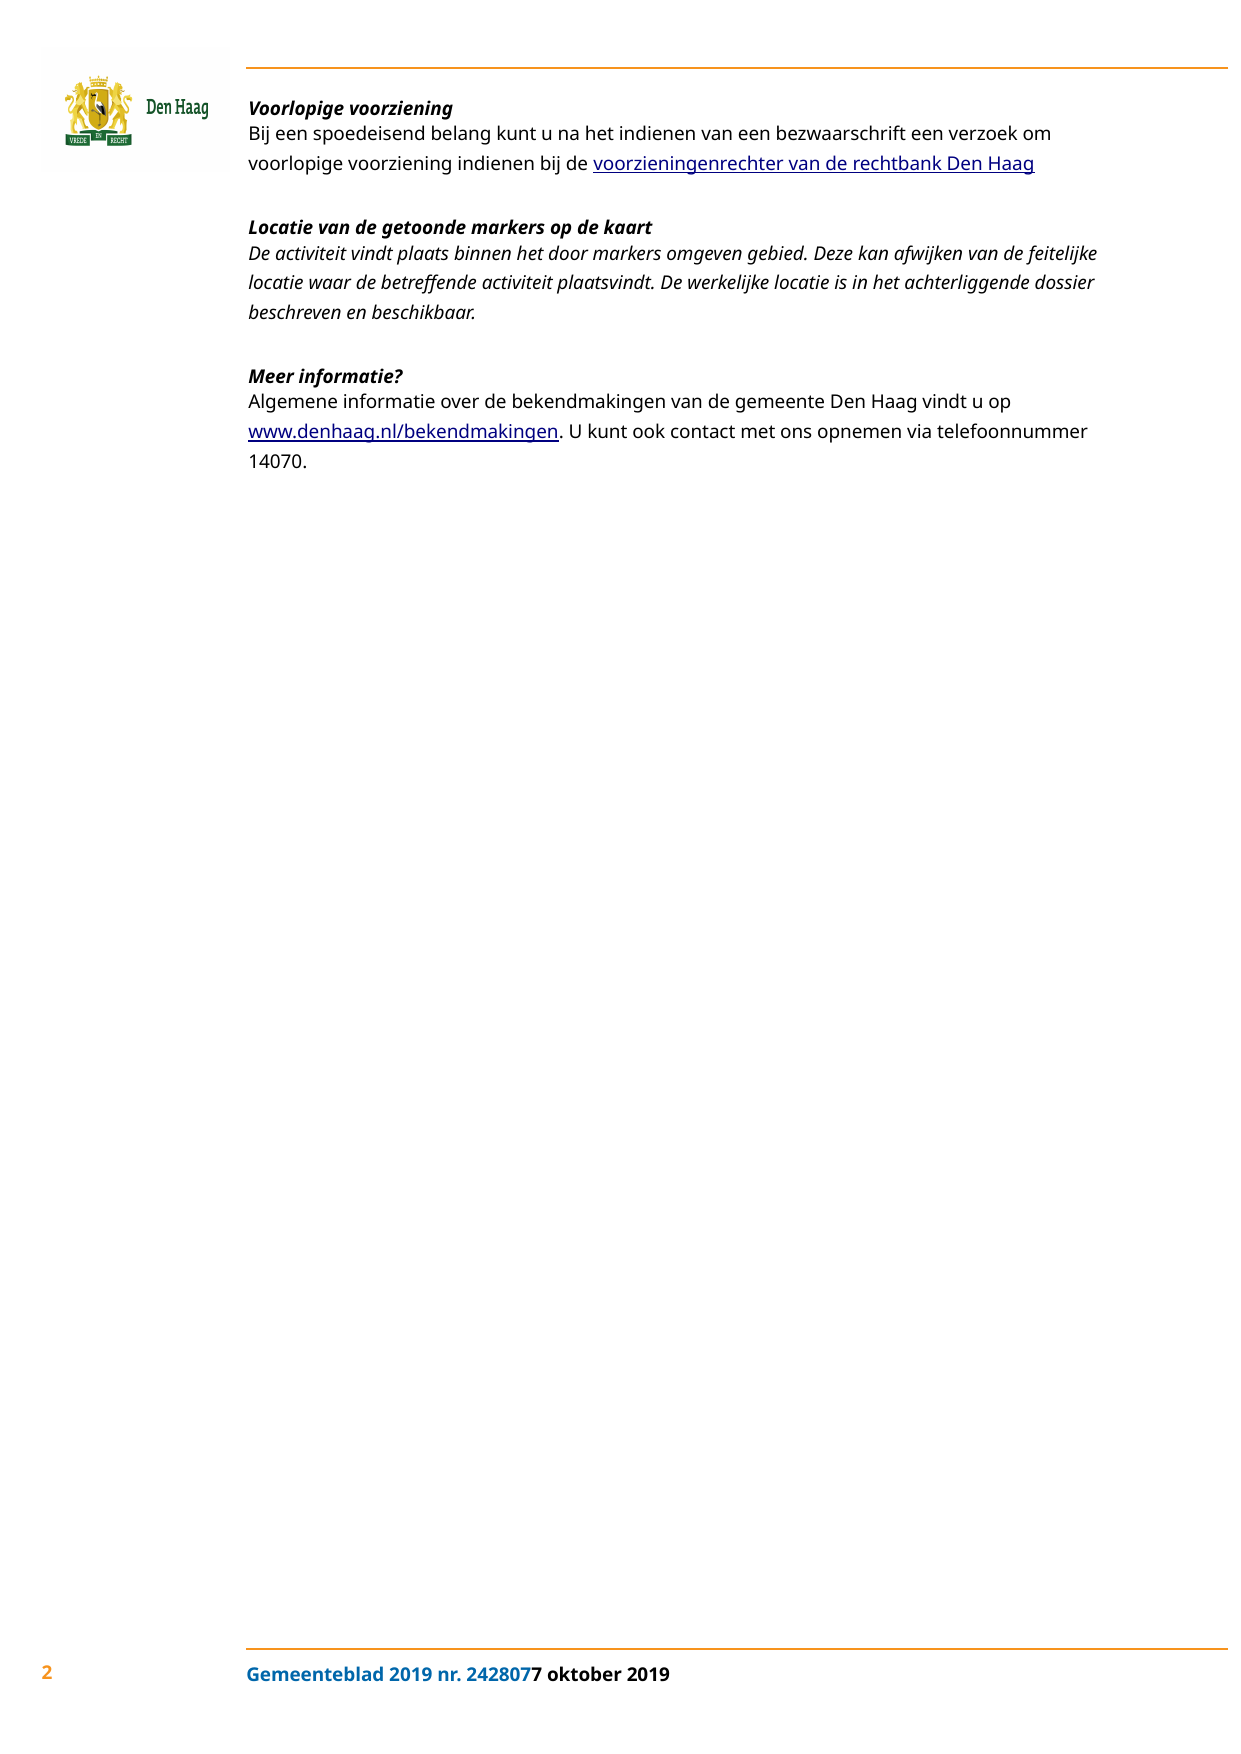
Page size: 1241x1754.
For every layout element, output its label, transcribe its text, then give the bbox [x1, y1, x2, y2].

text Meer informatie? [248, 363, 1152, 389]
text Voorlopige voorziening [248, 95, 1152, 121]
text De activiteit vindt plaats binnen het door markers omgeven gebied. Deze kan afwijken van de feitelijke locatie waar de betreffende activiteit plaatsvindt. De werkelijke locatie is in het achterliggende dossier beschreven en beschikbaar. [248, 240, 1152, 325]
text Algemene informatie over de bekendmakingen van de gemeente Den Haag vindt u op www.denhaag.nl/bekendmakingen. U kunt ook contact met ons opnemen via telefoonnummer 14070. [248, 389, 1152, 473]
text Bij een spoedeisend belang kunt u na het indienen van een bezwaarschrift een verzoek om voorlopige voorziening indienen bij de voorzieningenrechter van de rechtbank Den Haag [248, 121, 1152, 176]
text Locatie van de getoonde markers op de kaart [248, 214, 1152, 240]
picture [41, 47, 231, 172]
